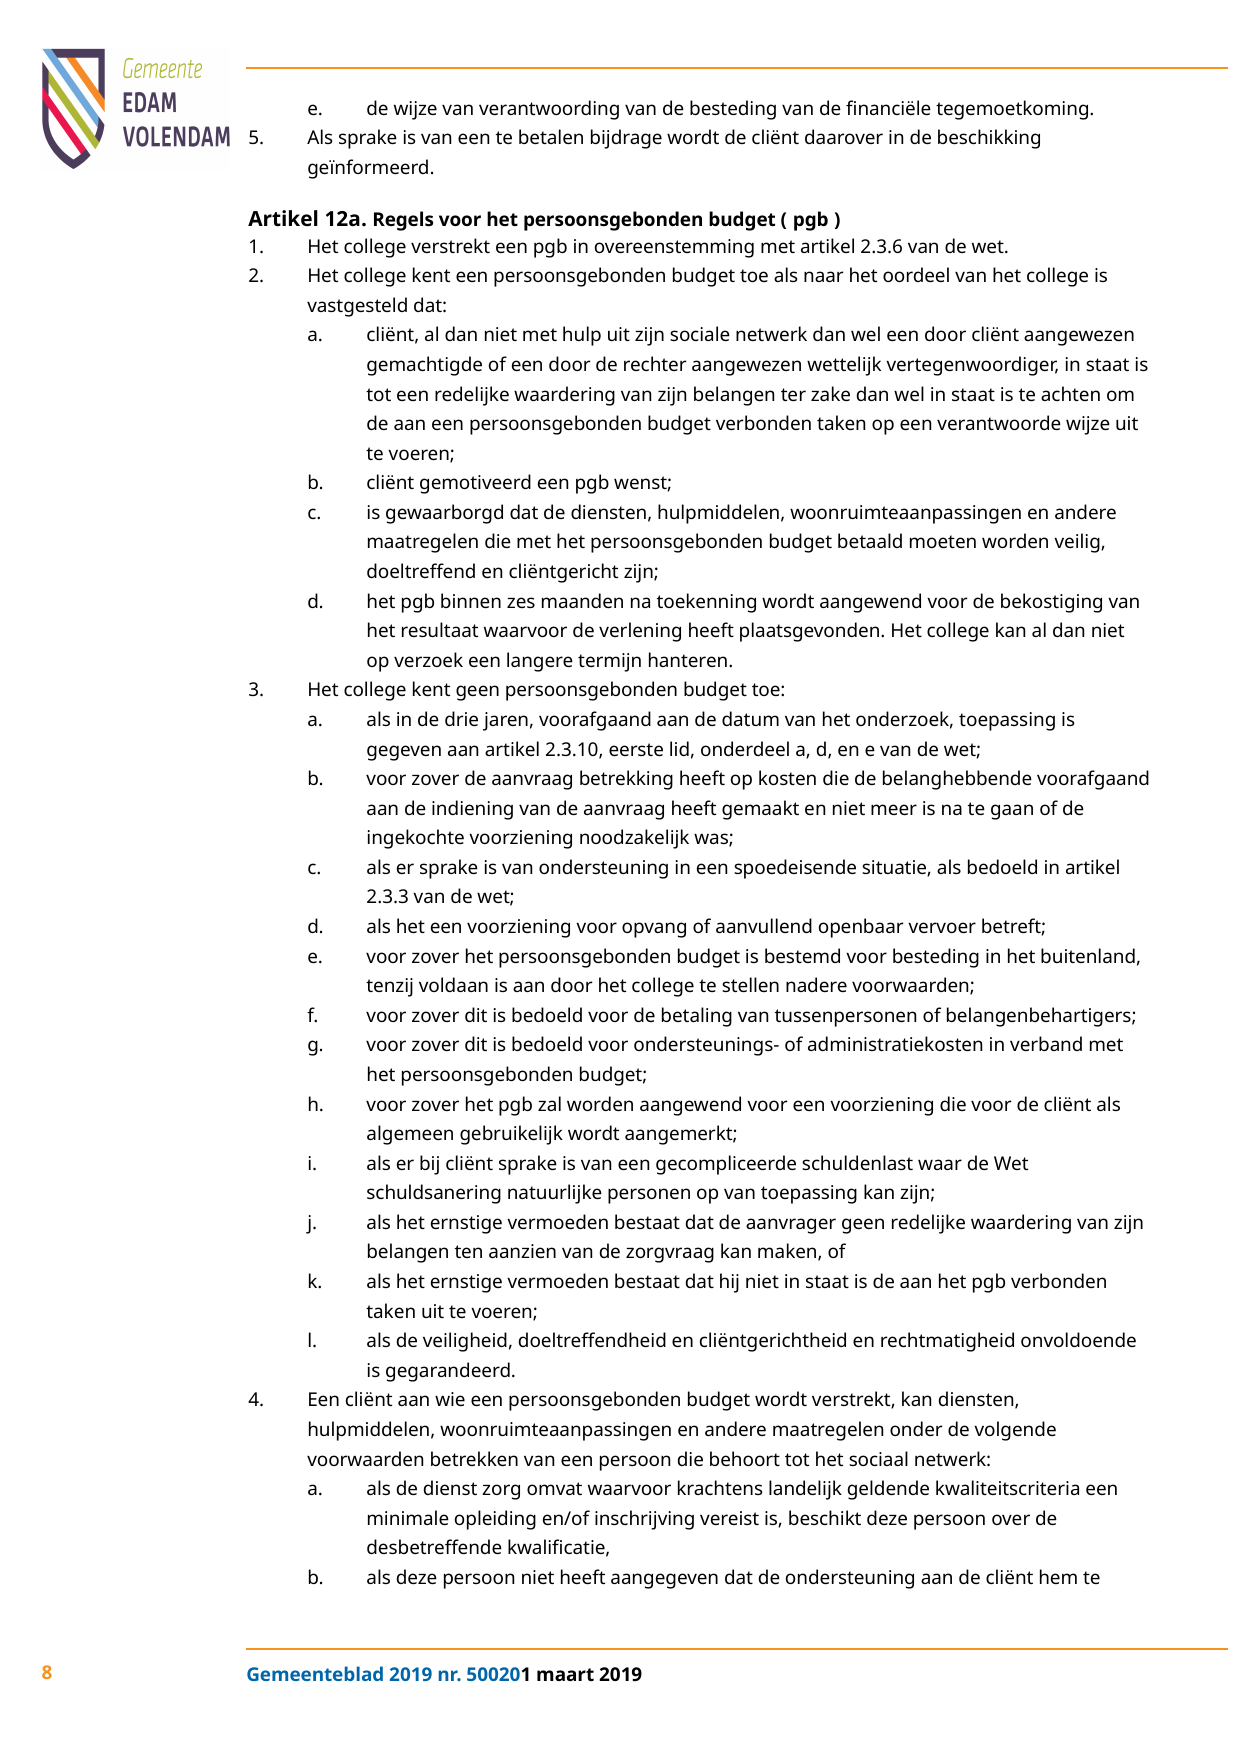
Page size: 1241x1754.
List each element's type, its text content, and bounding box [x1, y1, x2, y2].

list voor zover dit is bedoeld voor ondersteunings- of administratiekosten in verband met het persoonsgebonden budget; [307, 1032, 1152, 1087]
list als in de drie jaren, voorafgaand aan de datum van het onderzoek, toepassing is gegeven aan artikel 2.3.10, eerste lid, onderdeel a, d, en e van de wet; [307, 706, 1152, 761]
list als de veiligheid, doeltreffendheid en cliëntgerichtheid en rechtmatigheid onvoldoende is gegarandeerd. [307, 1327, 1152, 1383]
list voor zover het persoonsgebonden budget is bestemd voor besteding in het buitenland, tenzij voldaan is aan door het college te stellen nadere voorwaarden; [307, 943, 1152, 998]
list als het een voorziening voor opvang of aanvullend openbaar vervoer betreft; [307, 913, 1152, 939]
list voor zover het pgb zal worden aangewend voor een voorziening die voor de cliënt als algemeen gebruikelijk wordt aangemerkt; [307, 1091, 1152, 1146]
picture [41, 47, 231, 172]
list als het ernstige vermoeden bestaat dat hij niet in staat is de aan het pgb verbonden taken uit te voeren; [307, 1268, 1152, 1323]
list als het ernstige vermoeden bestaat dat de aanvrager geen redelijke waardering van zijn belangen ten aanzien van de zorgvraag kan maken, of [307, 1209, 1152, 1264]
list het pgb binnen zes maanden na toekenning wordt aangewend voor de bekostiging van het resultaat waarvoor de verlening heeft plaatsgevonden. Het college kan al dan niet op verzoek een langere termijn hanteren. [307, 588, 1152, 673]
list Het college kent geen persoonsgebonden budget toe: [248, 677, 1152, 702]
list cliënt gemotiveerd een pgb wenst; [307, 469, 1152, 495]
list als er bij cliënt sprake is van een gecompliceerde schuldenlast waar de Wet schuldsanering natuurlijke personen op van toepassing kan zijn; [307, 1150, 1152, 1205]
list voor zover de aanvraag betrekking heeft op kosten die de belanghebbende voorafgaand aan de indiening van de aanvraag heeft gemaakt en niet meer is na te gaan of de ingekochte voorziening noodzakelijk was; [307, 765, 1152, 850]
list als deze persoon niet heeft aangegeven dat de ondersteuning aan de cliënt hem te [307, 1564, 1152, 1590]
list voor zover dit is bedoeld voor de betaling van tussenpersonen of belangenbehartigers; [307, 1002, 1152, 1028]
list is gewaarborgd dat de diensten, hulpmiddelen, woonruimteaanpassingen en andere maatregelen die met het persoonsgebonden budget betaald moeten worden veilig, doeltreffend en cliëntgericht zijn; [307, 499, 1152, 584]
list als er sprake is van ondersteuning in een spoedeisende situatie, als bedoeld in artikel 2.3.3 van de wet; [307, 854, 1152, 909]
list cliënt, al dan niet met hulp uit zijn sociale netwerk dan wel een door cliënt aangewezen gemachtigde of een door de rechter aangewezen wettelijk vertegenwoordiger, in staat is tot een redelijke waardering van zijn belangen ter zake dan wel in staat is te achten om de aan een persoonsgebonden budget verbonden taken op een verantwoorde wijze uit te voeren; [307, 322, 1152, 466]
list Het college kent een persoonsgebonden budget toe als naar het oordeel van het college is vastgesteld dat: [248, 262, 1152, 318]
list als de dienst zorg omvat waarvoor krachtens landelijk geldende kwaliteitscriteria een minimale opleiding en/of inschrijving vereist is, beschikt deze persoon over de desbetreffende kwalificatie, [307, 1475, 1152, 1560]
list de wijze van verantwoording van de besteding van de financiële tegemoetkoming. [307, 95, 1152, 121]
list Een cliënt aan wie een persoonsgebonden budget wordt verstrekt, kan diensten, hulpmiddelen, woonruimteaanpassingen en andere maatregelen onder de volgende voorwaarden betrekken van een persoon die behoort tot het sociaal netwerk: [248, 1387, 1152, 1471]
list Als sprake is van een te betalen bijdrage wordt de cliënt daarover in de beschikking geïnformeerd. [248, 124, 1152, 180]
text Artikel 12a. Regels voor het persoonsgebonden budget ( pgb ) [248, 204, 1152, 233]
list Het college verstrekt een pgb in overeenstemming met artikel 2.3.6 van de wet. [248, 233, 1152, 258]
